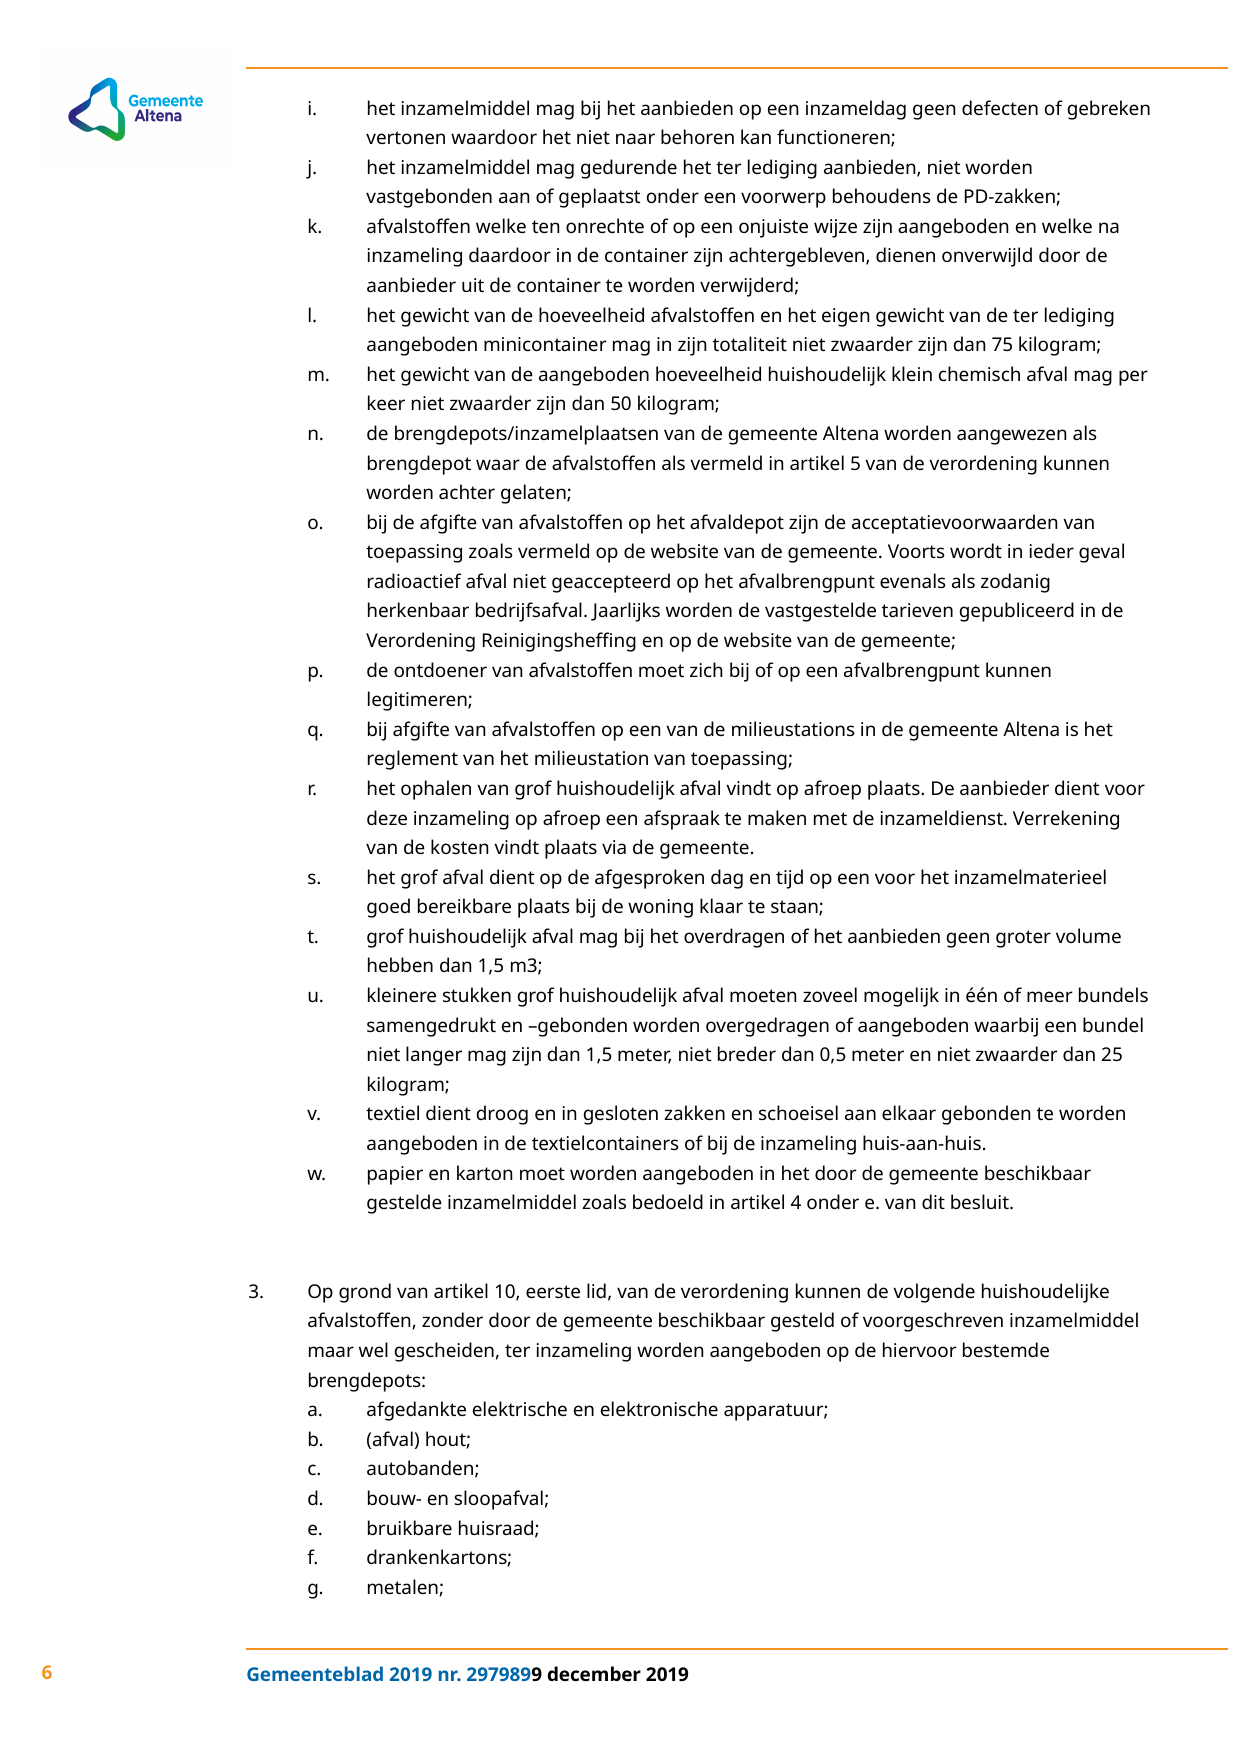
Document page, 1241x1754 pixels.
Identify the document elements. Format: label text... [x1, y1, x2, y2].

list papier en karton moet worden aangeboden in het door de gemeente beschikbaar gestelde inzamelmiddel zoals bedoeld in artikel 4 onder e. van dit besluit. [307, 1160, 1152, 1215]
list bij afgifte van afvalstoffen op een van de milieustations in de gemeente Altena is het reglement van het milieustation van toepassing; [307, 716, 1152, 771]
list (afval) hout; [307, 1426, 1152, 1452]
list drankenkartons; [307, 1544, 1152, 1570]
list afgedankte elektrische en elektronische apparatuur; [307, 1396, 1152, 1422]
list kleinere stukken grof huishoudelijk afval moeten zoveel mogelijk in één of meer bundels samengedrukt en –gebonden worden overgedragen of aangeboden waarbij een bundel niet langer mag zijn dan 1,5 meter, niet breder dan 0,5 meter en niet zwaarder dan 25 kilogram; [307, 982, 1152, 1097]
list het grof afval dient op de afgesproken dag en tijd op een voor het inzamelmaterieel goed bereikbare plaats bij de woning klaar te staan; [307, 864, 1152, 919]
list de ontdoener van afvalstoffen moet zich bij of op een afvalbrengpunt kunnen legitimeren; [307, 657, 1152, 712]
list metalen; [307, 1574, 1152, 1600]
list bruikbare huisraad; [307, 1515, 1152, 1541]
picture [41, 47, 231, 172]
list de brengdepots/inzamelplaatsen van de gemeente Altena worden aangewezen als brengdepot waar de afvalstoffen als vermeld in artikel 5 van de verordening kunnen worden achter gelaten; [307, 420, 1152, 505]
list bij de afgifte van afvalstoffen op het afvaldepot zijn de acceptatievoorwaarden van toepassing zoals vermeld op de website van de gemeente. Voorts wordt in ieder geval radioactief afval niet geaccepteerd op het afvalbrengpunt evenals als zodanig herkenbaar bedrijfsafval. Jaarlijks worden de vastgestelde tarieven gepubliceerd in de Verordening Reinigingsheffing en op de website van de gemeente; [307, 509, 1152, 653]
list het ophalen van grof huishoudelijk afval vindt op afroep plaats. De aanbieder dient voor deze inzameling op afroep een afspraak te maken met de inzameldienst. Verrekening van de kosten vindt plaats via de gemeente. [307, 775, 1152, 860]
list het gewicht van de aangeboden hoeveelheid huishoudelijk klein chemisch afval mag per keer niet zwaarder zijn dan 50 kilogram; [307, 361, 1152, 416]
list grof huishoudelijk afval mag bij het overdragen of het aanbieden geen groter volume hebben dan 1,5 m3; [307, 923, 1152, 978]
list bouw- en sloopafval; [307, 1485, 1152, 1511]
list textiel dient droog en in gesloten zakken en schoeisel aan elkaar gebonden te worden aangeboden in de textielcontainers of bij de inzameling huis-aan-huis. [307, 1101, 1152, 1156]
list autobanden; [307, 1456, 1152, 1481]
list het gewicht van de hoeveelheid afvalstoffen en het eigen gewicht van de ter lediging aangeboden minicontainer mag in zijn totaliteit niet zwaarder zijn dan 75 kilogram; [307, 302, 1152, 357]
list het inzamelmiddel mag gedurende het ter lediging aanbieden, niet worden vastgebonden aan of geplaatst onder een voorwerp behoudens de PD-zakken; [307, 154, 1152, 209]
list afvalstoffen welke ten onrechte of op een onjuiste wijze zijn aangeboden en welke na inzameling daardoor in de container zijn achtergebleven, dienen onverwijld door de aanbieder uit de container te worden verwijderd; [307, 213, 1152, 298]
list het inzamelmiddel mag bij het aanbieden op een inzameldag geen defecten of gebreken vertonen waardoor het niet naar behoren kan functioneren; [307, 95, 1152, 150]
list Op grond van artikel 10, eerste lid, van de verordening kunnen de volgende huishoudelijke afvalstoffen, zonder door de gemeente beschikbaar gesteld of voorgeschreven inzamelmiddel maar wel gescheiden, ter inzameling worden aangeboden op de hiervoor bestemde brengdepots: [248, 1278, 1152, 1393]
